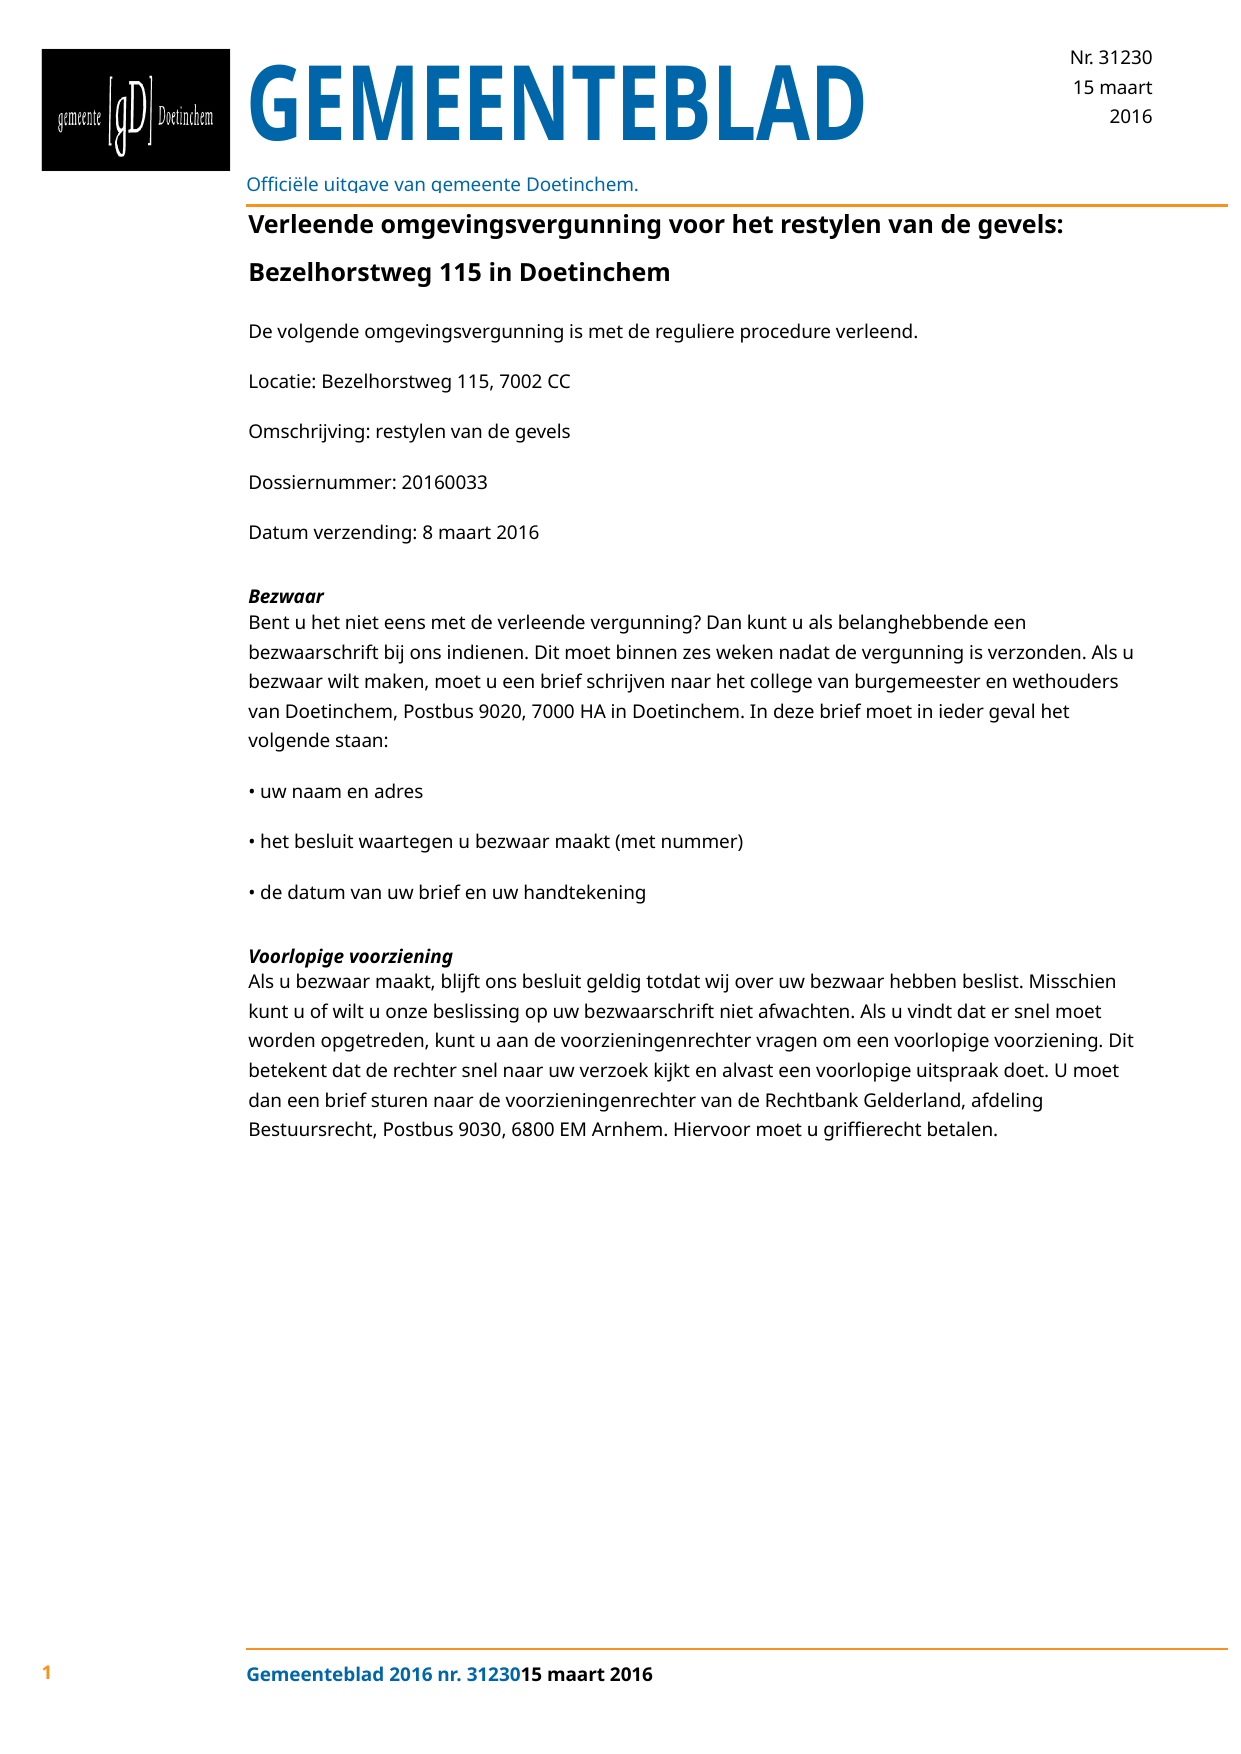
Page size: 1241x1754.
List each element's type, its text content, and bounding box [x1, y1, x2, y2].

text • de datum van uw brief en uw handtekening [248, 879, 1152, 904]
text Als u bezwaar maakt, blijft ons besluit geldig totdat wij over uw bezwaar hebben beslist. Misschien kunt u of wilt u onze beslissing op uw bezwaarschrift niet afwachten. Als u vindt dat er snel moet worden opgetreden, kunt u aan de voorzieningenrechter vragen om een voorlopige voorziening. Dit betekent dat de rechter snel naar uw verzoek kijkt en alvast een voorlopige uitspraak doet. U moet dan een brief sturen naar de voorzieningenrechter van de Rechtbank Gelderland, afdeling Bestuursrecht, Postbus 9030, 6800 EM Arnhem. Hiervoor moet u griffierecht betalen. [248, 968, 1152, 1142]
text Voorlopige voorziening [248, 943, 1152, 968]
text Dossiernummer: 20160033 [248, 469, 1152, 495]
picture [41, 47, 231, 172]
text • uw naam en adres [248, 778, 1152, 804]
text Bent u het niet eens met de verleende vergunning? Dan kunt u als belanghebbende een bezwaarschrift bij ons indienen. Dit moet binnen zes weken nadat de vergunning is verzonden. Als u bezwaar wilt maken, moet u een brief schrijven naar het college van burgemeester en wethouders van Doetinchem, Postbus 9020, 7000 HA in Doetinchem. In deze brief moet in ieder geval het volgende staan: [248, 609, 1152, 753]
text Locatie: Bezelhorstweg 115, 7002 CC [248, 368, 1152, 394]
text Datum verzending: 8 maart 2016 [248, 519, 1152, 545]
text • het besluit waartegen u bezwaar maakt (met nummer) [248, 828, 1152, 854]
text Omschrijving: restylen van de gevels [248, 419, 1152, 444]
text Bezwaar [248, 583, 1152, 609]
text De volgende omgevingsvergunning is met de reguliere procedure verleend. [248, 318, 1152, 344]
text Verleende omgevingsvergunning voor het restylen van de gevels: Bezelhorstweg 115 in Doetinchem [248, 207, 1152, 288]
